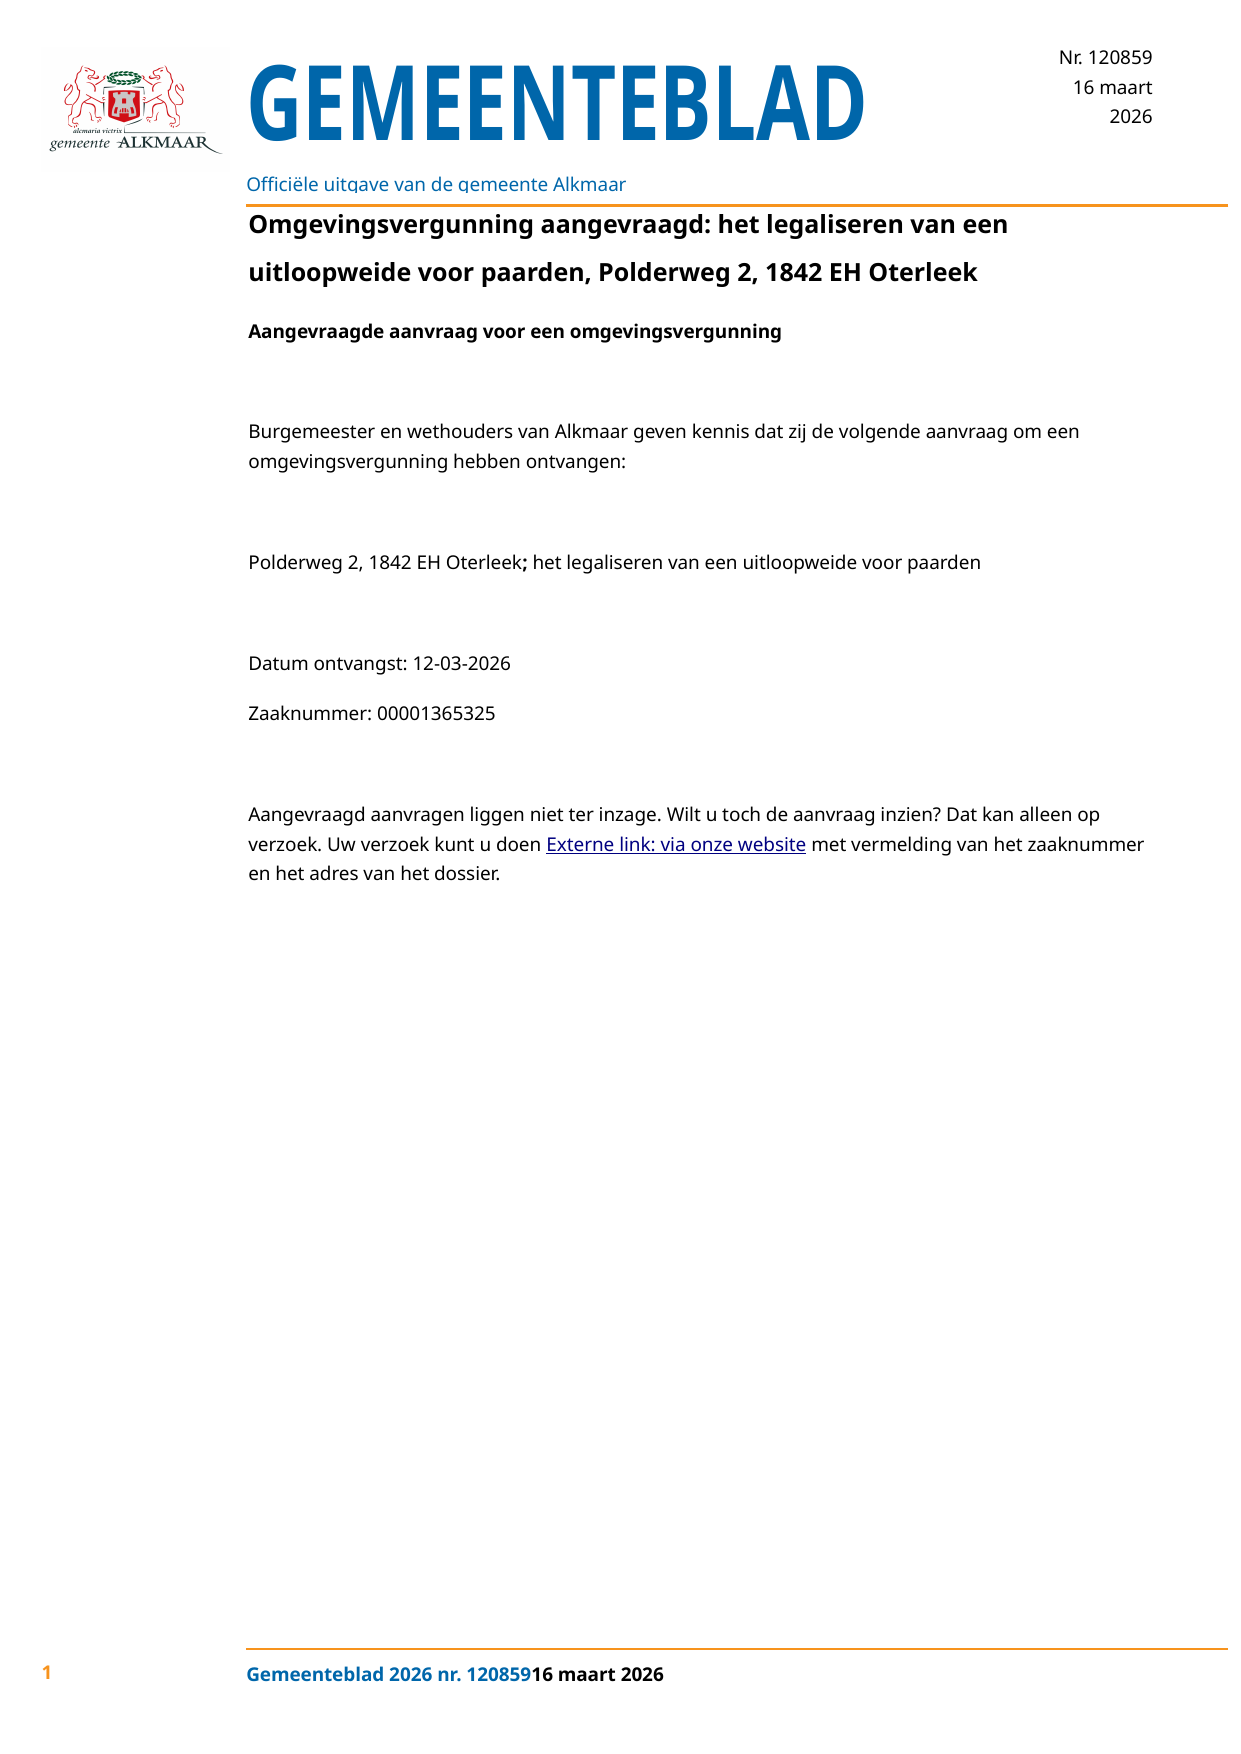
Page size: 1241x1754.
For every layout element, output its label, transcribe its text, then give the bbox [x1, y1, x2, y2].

text Polderweg 2, 1842 EH Oterleek; het legaliseren van een uitloopweide voor paarden [248, 549, 1152, 575]
text Zaaknummer: 00001365325 [248, 700, 1152, 726]
text Burgemeester en wethouders van Alkmaar geven kennis dat zij de volgende aanvraag om een omgevingsvergunning hebben ontvangen: [248, 419, 1152, 474]
text Omgevingsvergunning aangevraagd: het legaliseren van een uitloopweide voor paarden, Polderweg 2, 1842 EH Oterleek [248, 207, 1152, 288]
text Aangevraagde aanvraag voor een omgevingsvergunning [248, 318, 1152, 344]
text Aangevraagd aanvragen liggen niet ter inzage. Wilt u toch de aanvraag inzien? Dat kan alleen op verzoek. Uw verzoek kunt u doen Externe link: via onze website met vermelding van het zaaknummer en het adres van het dossier. [248, 801, 1152, 886]
text Datum ontvangst: 12-03-2026 [248, 650, 1152, 676]
picture [41, 47, 231, 172]
